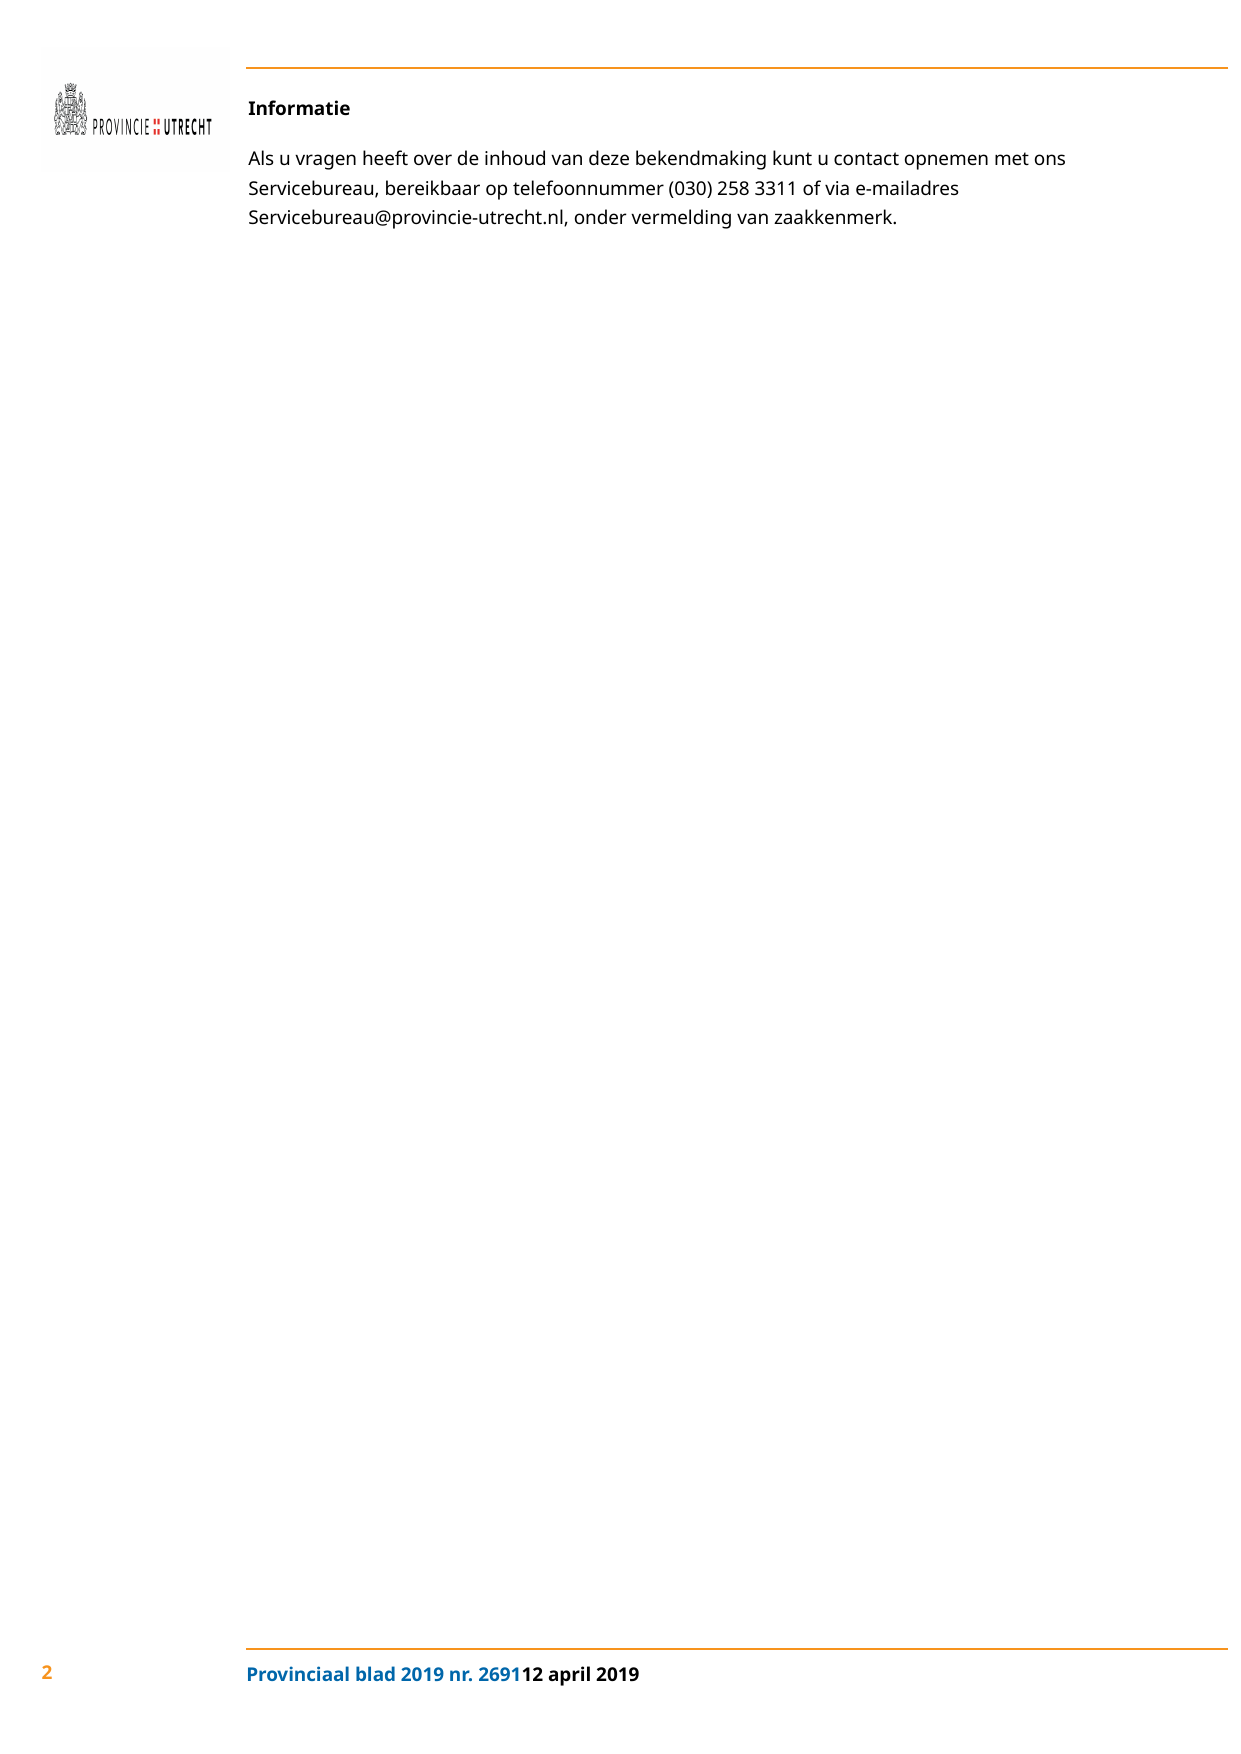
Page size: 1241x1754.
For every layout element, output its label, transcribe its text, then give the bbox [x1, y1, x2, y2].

text Als u vragen heeft over de inhoud van deze bekendmaking kunt u contact opnemen met ons Servicebureau, bereikbaar op telefoonnummer (030) 258 3311 of via e-mailadres Servicebureau@provincie-utrecht.nl, onder vermelding van zaakkenmerk. [248, 145, 1152, 230]
text Informatie [248, 95, 1152, 121]
picture [41, 47, 231, 172]
